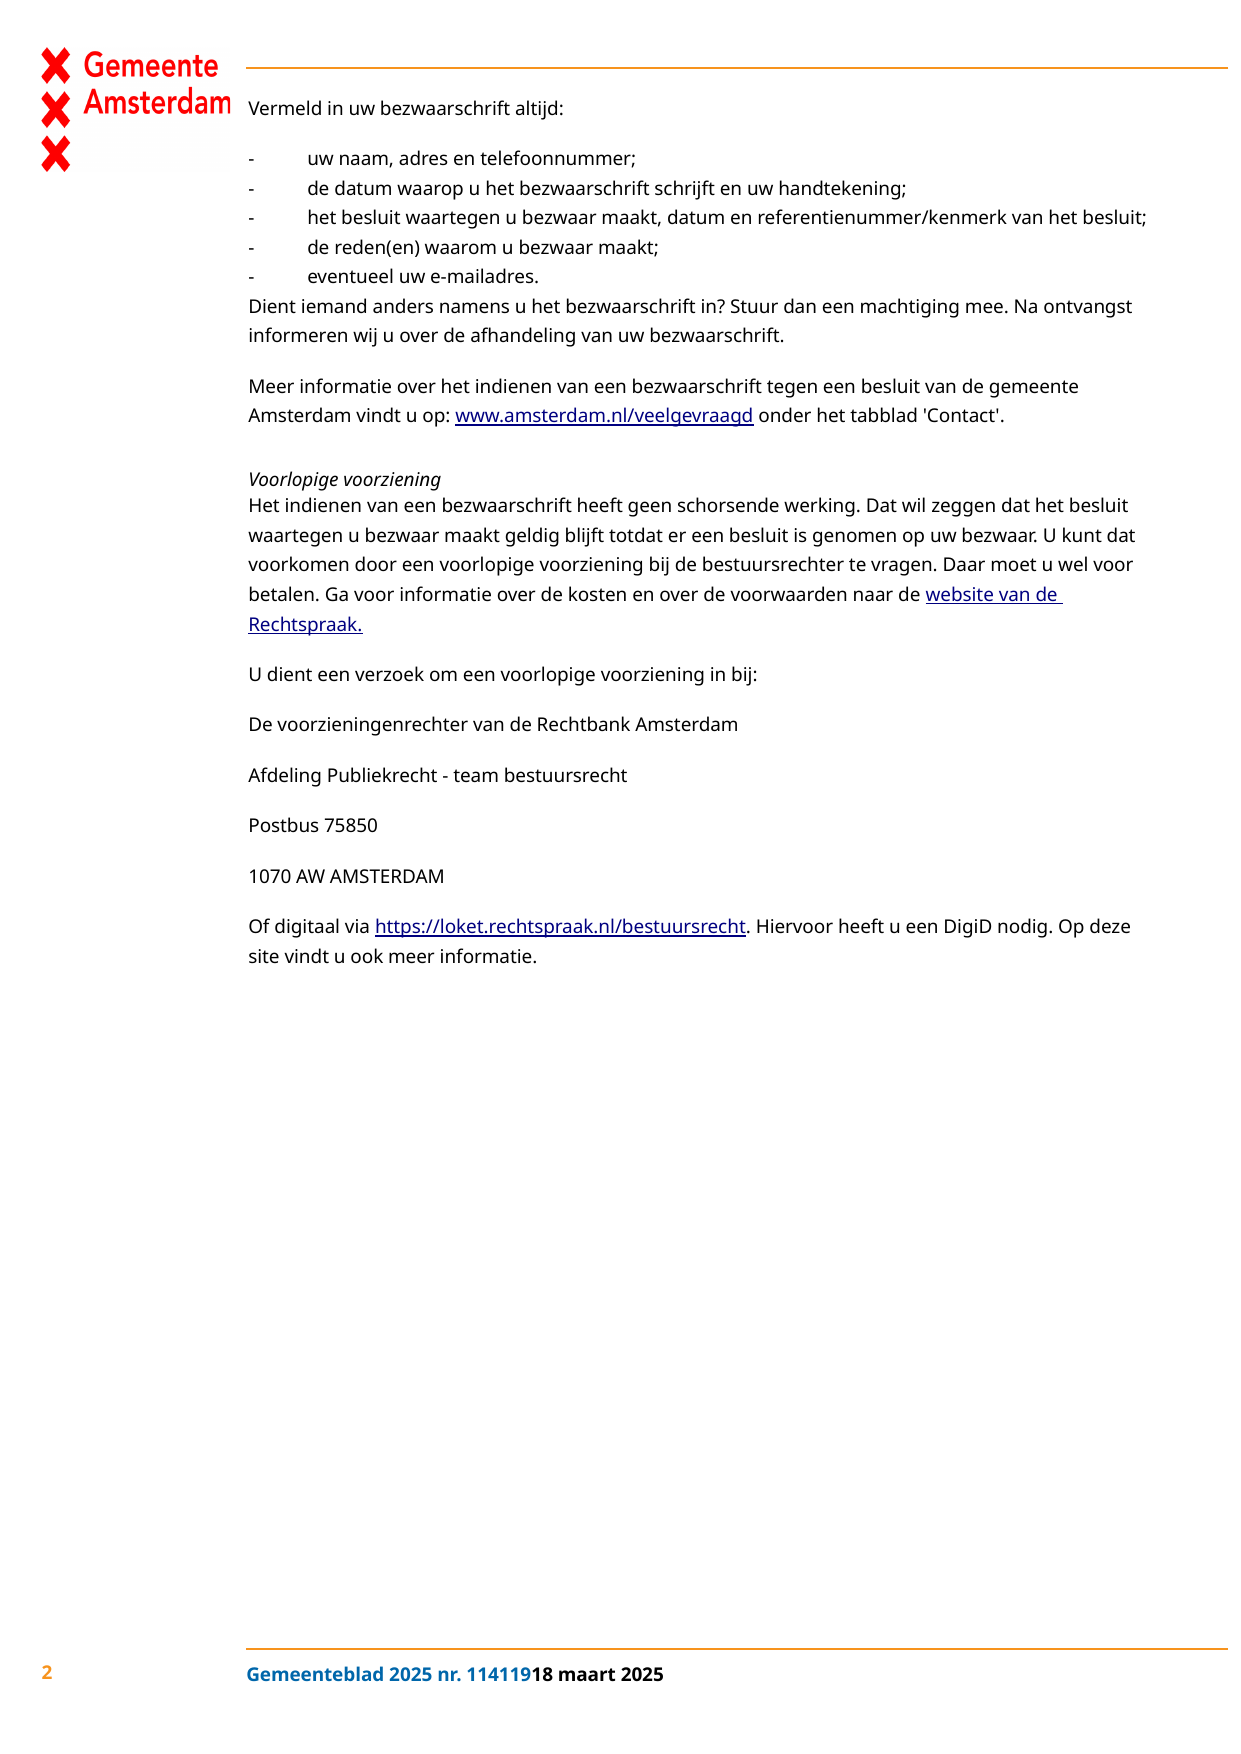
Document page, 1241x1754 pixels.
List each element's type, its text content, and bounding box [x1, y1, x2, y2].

text Postbus 75850 [248, 812, 1152, 838]
text U dient een verzoek om een voorlopige voorziening in bij: [248, 661, 1152, 687]
text 1070 AW AMSTERDAM [248, 863, 1152, 888]
text Voorlopige voorziening [248, 467, 1152, 492]
text Dient iemand anders namens u het bezwaarschrift in? Stuur dan een machtiging mee. Na ontvangst informeren wij u over de afhandeling van uw bezwaarschrift. [248, 293, 1152, 348]
text Afdeling Publiekrecht - team bestuursrecht [248, 762, 1152, 788]
list de datum waarop u het bezwaarschrift schrijft en uw handtekening; [248, 175, 1152, 201]
text Het indienen van een bezwaarschrift heeft geen schorsende werking. Dat wil zeggen dat het besluit waartegen u bezwaar maakt geldig blijft totdat er een besluit is genomen op uw bezwaar. U kunt dat voorkomen door een voorlopige voorziening bij de bestuursrechter te vragen. Daar moet u wel voor betalen. Ga voor informatie over de kosten en over de voorwaarden naar de website van de Rechtspraak. [248, 492, 1152, 636]
list de reden(en) waarom u bezwaar maakt; [248, 234, 1152, 260]
list het besluit waartegen u bezwaar maakt, datum en referentienummer/kenmerk van het besluit; [248, 204, 1152, 230]
list eventueel uw e-mailadres. [248, 263, 1152, 289]
list uw naam, adres en telefoonnummer; [248, 145, 1152, 171]
text Of digitaal via https://loket.rechtspraak.nl/bestuursrecht. Hiervoor heeft u een DigiD nodig. Op deze site vindt u ook meer informatie. [248, 913, 1152, 968]
picture [41, 47, 231, 172]
text Vermeld in uw bezwaarschrift altijd: [248, 95, 1152, 121]
text Meer informatie over het indienen van een bezwaarschrift tegen een besluit van de gemeente Amsterdam vindt u op: www.amsterdam.nl/veelgevraagd onder het tabblad 'Contact'. [248, 373, 1152, 428]
text De voorzieningenrechter van de Rechtbank Amsterdam [248, 712, 1152, 737]
